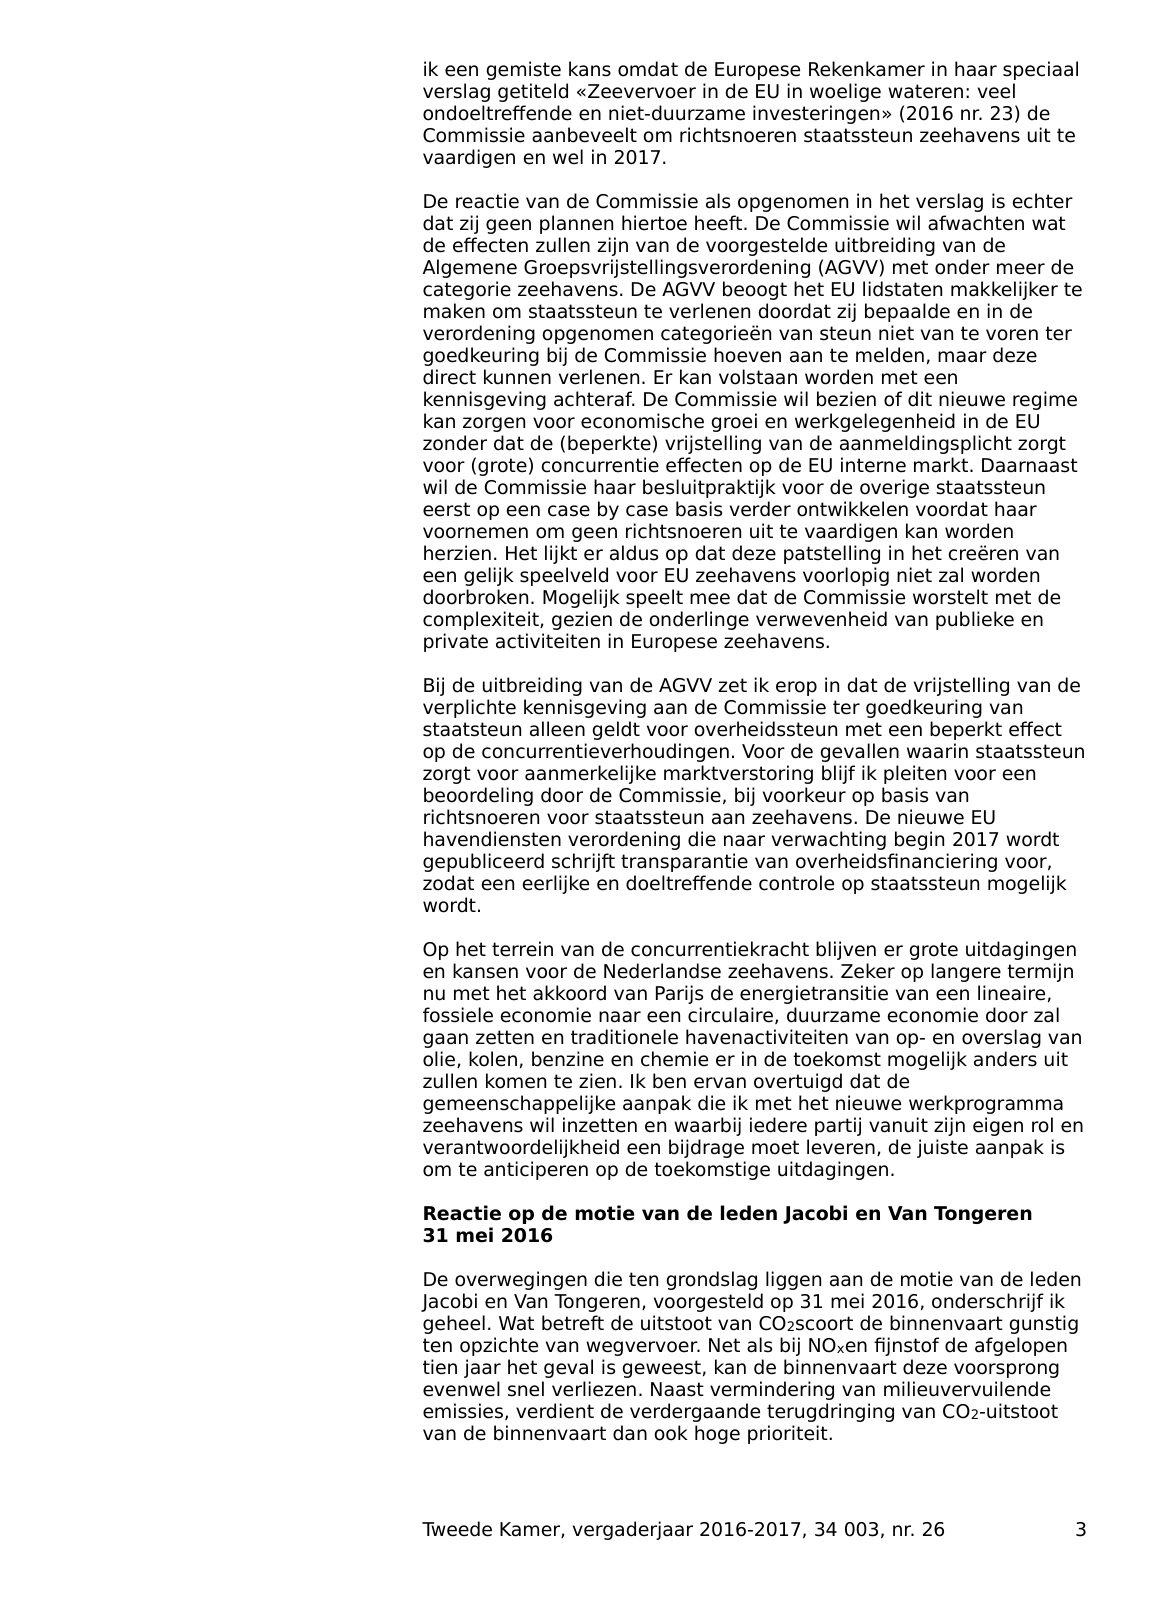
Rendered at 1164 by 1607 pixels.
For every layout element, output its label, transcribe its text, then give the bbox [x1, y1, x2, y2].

subtitle Reactie op de motie van de leden Jacobi en Van Tongeren 31 mei 2016 [422, 1203, 1087, 1247]
text De reactie van de Commissie als opgenomen in het verslag is echter dat zij geen plannen hiertoe heeft. De Commissie wil afwachten wat de effecten zullen zijn van de voorgestelde uitbreiding van de Algemene Groepsvrijstellingsverordening (AGVV) met onder meer de categorie zeehavens. De AGVV beoogt het EU lidstaten makkelijker te maken om staatssteun te verlenen doordat zij bepaalde en in de verordening opgenomen categorieën van steun niet van te voren ter goedkeuring bij de Commissie hoeven aan te melden, maar deze direct kunnen verlenen. Er kan volstaan worden met een kennisgeving achteraf. De Commissie wil bezien of dit nieuwe regime kan zorgen voor economische groei en werkgelegenheid in de EU zonder dat de (beperkte) vrijstelling van de aanmeldingsplicht zorgt voor (grote) concurrentie effecten op de EU interne markt. Daarnaast wil de Commissie haar besluitpraktijk voor de overige staatssteun eerst op een case by case basis verder ontwikkelen voordat haar voornemen om geen richtsnoeren uit te vaardigen kan worden herzien. Het lijkt er aldus op dat deze patstelling in het creëren van een gelijk speelveld voor EU zeehavens voorlopig niet zal worden doorbroken. Mogelijk speelt mee dat de Commissie worstelt met de complexiteit, gezien de onderlinge verwevenheid van publieke en private activiteiten in Europese zeehavens. [422, 191, 1087, 653]
text De overwegingen die ten grondslag liggen aan de motie van de leden Jacobi en Van Tongeren, voorgesteld op 31 mei 2016, onderschrijf ik geheel. Wat betreft de uitstoot van CO2scoort de binnenvaart gunstig ten opzichte van wegvervoer. Net als bij NOxen fijnstof de afgelopen tien jaar het geval is geweest, kan de binnenvaart deze voorsprong evenwel snel verliezen. Naast vermindering van milieuvervuilende emissies, verdient de verdergaande terugdringing van CO2-uitstoot van de binnenvaart dan ook hoge prioriteit. [422, 1269, 1087, 1445]
text ik een gemiste kans omdat de Europese Rekenkamer in haar speciaal verslag getiteld «Zeevervoer in de EU in woelige wateren: veel ondoeltreffende en niet-duurzame investeringen» (2016 nr. 23) de Commissie aanbeveelt om richtsnoeren staatssteun zeehavens uit te vaardigen en wel in 2017. [422, 59, 1087, 169]
text Op het terrein van de concurrentiekracht blijven er grote uitdagingen en kansen voor de Nederlandse zeehavens. Zeker op langere termijn nu met het akkoord van Parijs de energietransitie van een lineaire, fossiele economie naar een circulaire, duurzame economie door zal gaan zetten en traditionele havenactiviteiten van op- en overslag van olie, kolen, benzine en chemie er in de toekomst mogelijk anders uit zullen komen te zien. Ik ben ervan overtuigd dat de gemeenschappelijke aanpak die ik met het nieuwe werkprogramma zeehavens wil inzetten en waarbij iedere partij vanuit zijn eigen rol en verantwoordelijkheid een bijdrage moet leveren, de juiste aanpak is om te anticiperen op de toekomstige uitdagingen. [422, 939, 1087, 1181]
text Bij de uitbreiding van de AGVV zet ik erop in dat de vrijstelling van de verplichte kennisgeving aan de Commissie ter goedkeuring van staatsteun alleen geldt voor overheidssteun met een beperkt effect op de concurrentieverhoudingen. Voor de gevallen waarin staatssteun zorgt voor aanmerkelijke marktverstoring blijf ik pleiten voor een beoordeling door de Commissie, bij voorkeur op basis van richtsnoeren voor staatssteun aan zeehavens. De nieuwe EU havendiensten verordening die naar verwachting begin 2017 wordt gepubliceerd schrijft transparantie van overheidsfinanciering voor, zodat een eerlijke en doeltreffende controle op staatssteun mogelijk wordt. [422, 675, 1087, 917]
